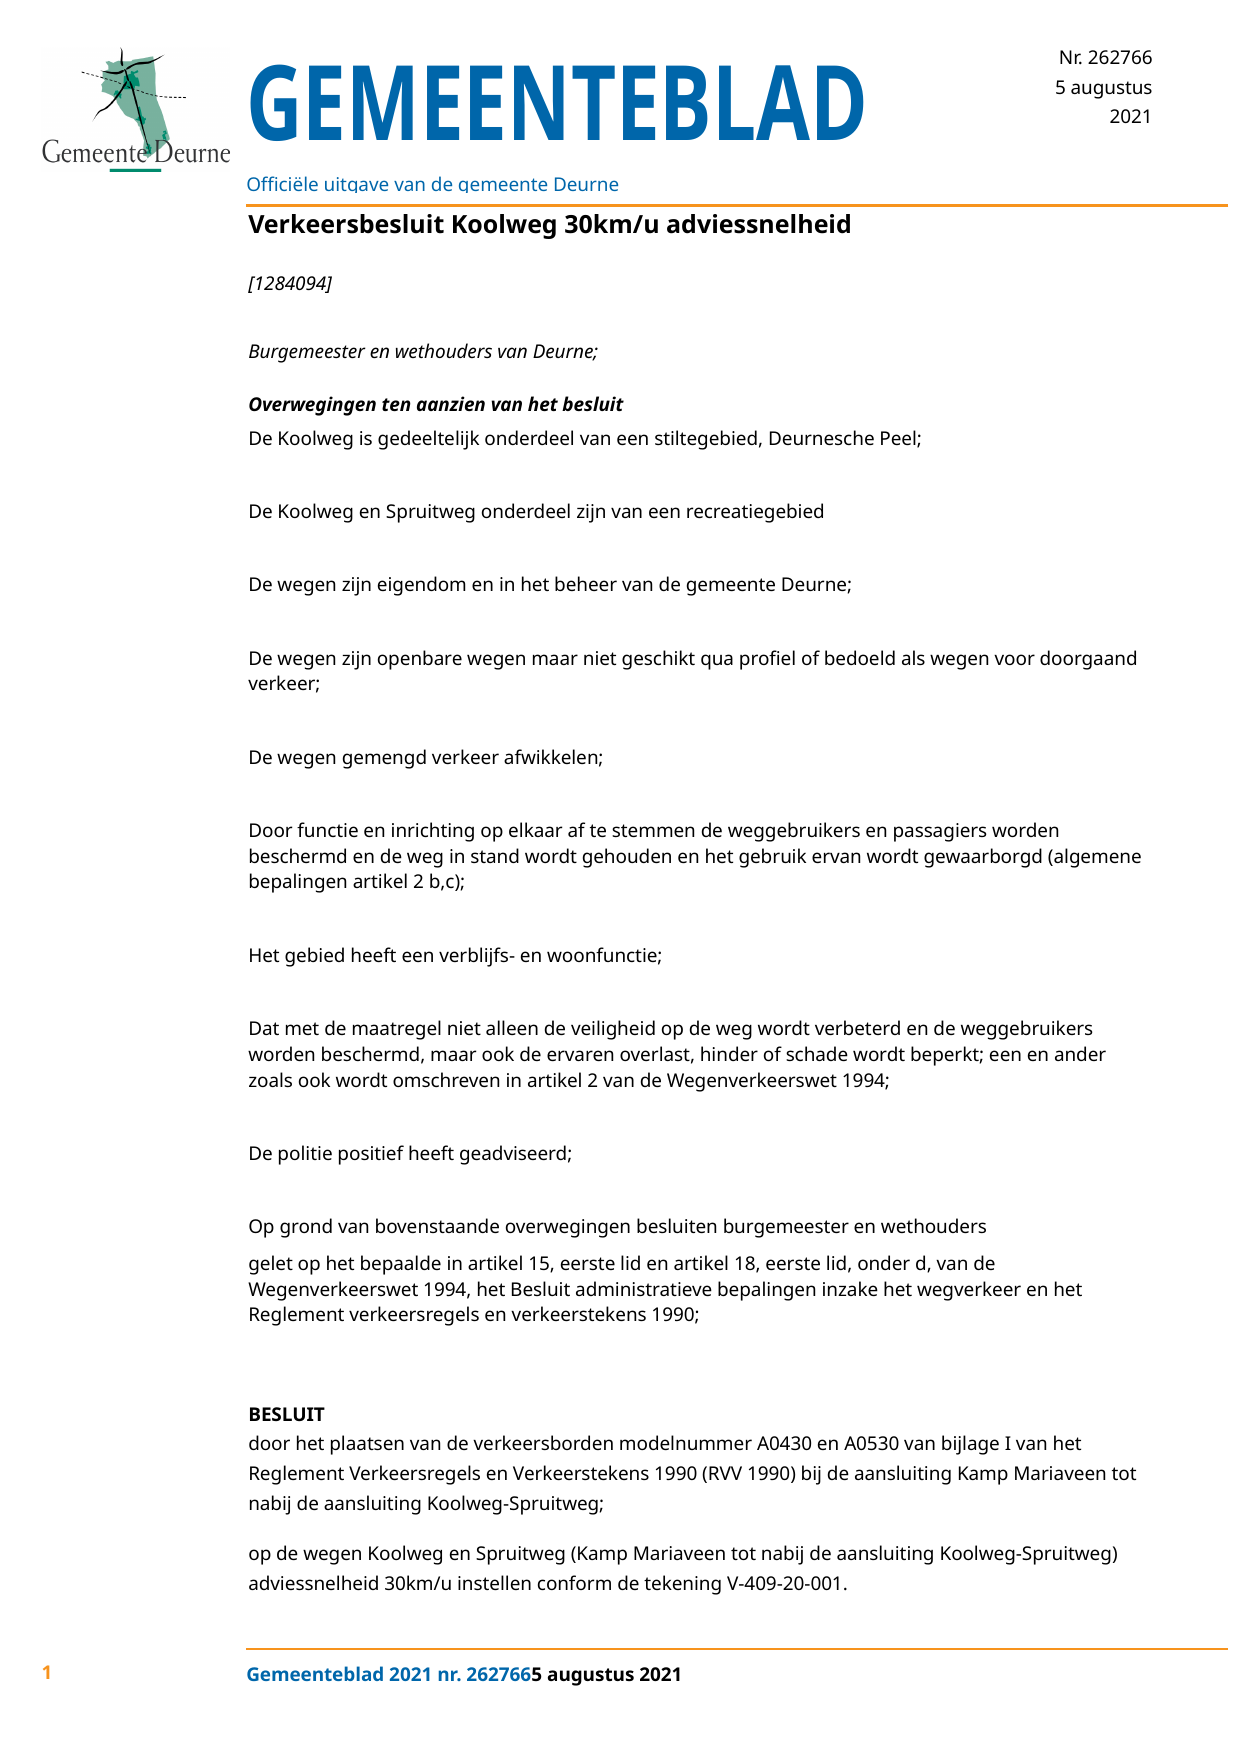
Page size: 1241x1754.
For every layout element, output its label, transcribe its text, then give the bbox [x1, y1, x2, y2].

text Het gebied heeft een verblijfs- en woonfunctie; [248, 942, 1152, 968]
text door het plaatsen van de verkeersborden modelnummer A0430 en A0530 van bijlage I van het Reglement Verkeersregels en Verkeerstekens 1990 (RVV 1990) bij de aansluiting Kamp Mariaveen tot nabij de aansluiting Koolweg-Spruitweg; [248, 1431, 1152, 1516]
text Door functie en inrichting op elkaar af te stemmen de weggebruikers en passagiers worden beschermd en de weg in stand wordt gehouden en het gebruik ervan wordt gewaarborgd (algemene bepalingen artikel 2 b,c); [248, 817, 1152, 894]
text Burgemeester en wethouders van Deurne; [248, 338, 1152, 364]
text Verkeersbesluit Koolweg 30km/u adviessnelheid [248, 207, 1152, 241]
text De wegen zijn eigendom en in het beheer van de gemeente Deurne; [248, 572, 1152, 597]
text Op grond van bovenstaande overwegingen besluiten burgemeester en wethouders [248, 1213, 1152, 1239]
text Dat met de maatregel niet alleen de veiligheid op de weg wordt verbeterd en de weggebruikers worden beschermd, maar ook de ervaren overlast, hinder of schade wordt beperkt; een en ander zoals ook wordt omschreven in artikel 2 van de Wegenverkeerswet 1994; [248, 1015, 1152, 1093]
text Overwegingen ten aanzien van het besluit [248, 391, 1152, 417]
text BESLUIT [248, 1401, 1152, 1427]
text gelet op het bepaalde in artikel 15, eerste lid en artikel 18, eerste lid, onder d, van de Wegenverkeerswet 1994, het Besluit administratieve bepalingen inzake het wegverkeer en het Reglement verkeersregels en verkeerstekens 1990; [248, 1250, 1152, 1327]
text De Koolweg is gedeeltelijk onderdeel van een stiltegebied, Deurnesche Peel; [248, 425, 1152, 451]
text op de wegen Koolweg en Spruitweg (Kamp Mariaveen tot nabij de aansluiting Koolweg-Spruitweg) adviessnelheid 30km/u instellen conform de tekening V-409-20-001. [248, 1540, 1152, 1596]
text De Koolweg en Spruitweg onderdeel zijn van een recreatiegebied [248, 498, 1152, 524]
text De politie positief heeft geadviseerd; [248, 1140, 1152, 1166]
text [1284094] [248, 270, 1152, 296]
text De wegen gemengd verkeer afwikkelen; [248, 744, 1152, 770]
picture [41, 47, 231, 172]
text De wegen zijn openbare wegen maar niet geschikt qua profiel of bedoeld als wegen voor doorgaand verkeer; [248, 645, 1152, 696]
